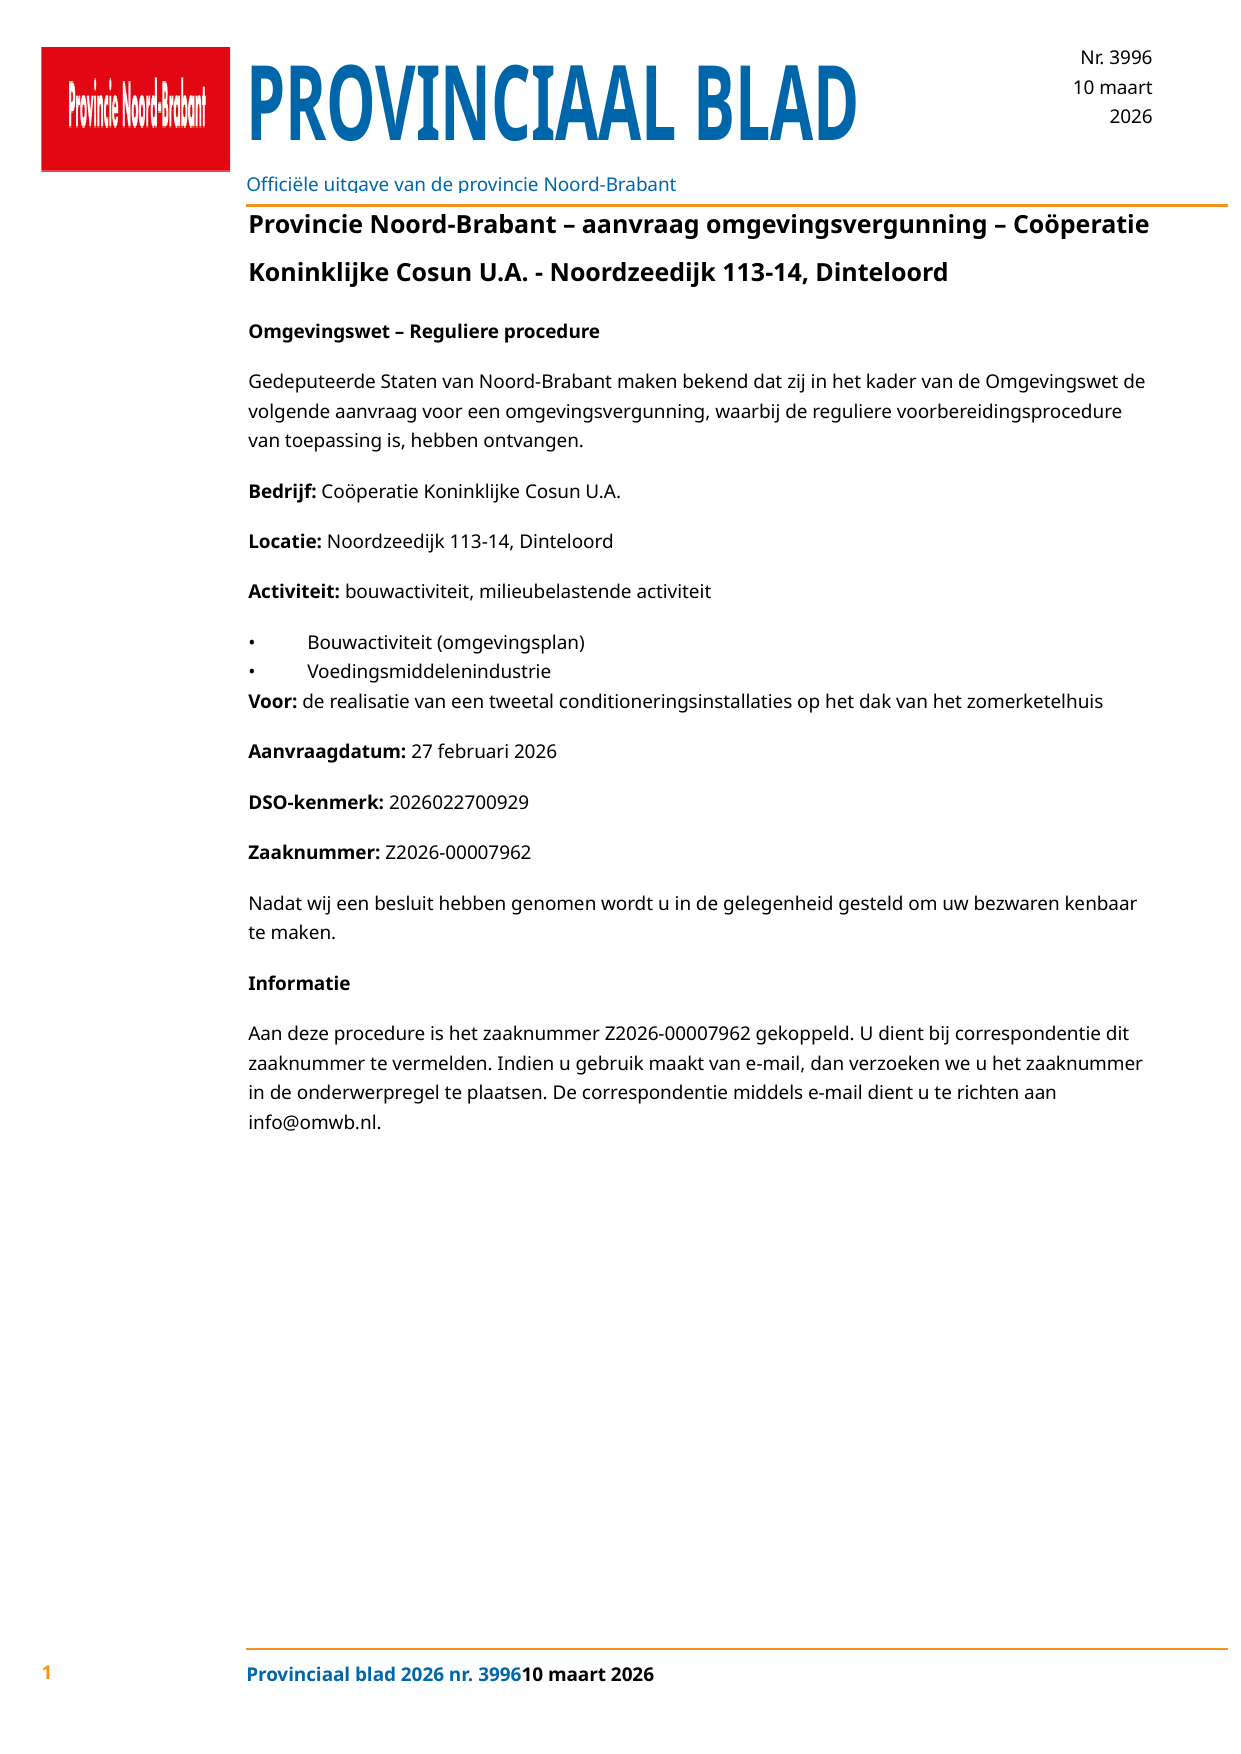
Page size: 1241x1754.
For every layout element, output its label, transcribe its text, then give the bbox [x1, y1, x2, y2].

text Aanvraagdatum: 27 februari 2026 [248, 739, 1152, 764]
text Voor: de realisatie van een tweetal conditioneringsinstallaties op het dak van het zomerketelhuis [248, 688, 1152, 714]
text Activiteit: bouwactiviteit, milieubelastende activiteit [248, 579, 1152, 604]
text Informatie [248, 970, 1152, 996]
text Zaaknummer: Z2026-00007962 [248, 839, 1152, 865]
text Aan deze procedure is het zaaknummer Z2026-00007962 gekoppeld. U dient bij correspondentie dit zaaknummer te vermelden. Indien u gebruik maakt van e-mail, dan verzoeken we u het zaaknummer in de onderwerpregel te plaatsen. De correspondentie middels e-mail dient u te richten aan info@omwb.nl. [248, 1020, 1152, 1135]
text Omgevingswet – Reguliere procedure [248, 318, 1152, 344]
picture [41, 47, 231, 172]
list Bouwactiviteit (omgevingsplan) [248, 629, 1152, 655]
text Gedeputeerde Staten van Noord-Brabant maken bekend dat zij in het kader van de Omgevingswet de volgende aanvraag voor een omgevingsvergunning, waarbij de reguliere voorbereidingsprocedure van toepassing is, hebben ontvangen. [248, 368, 1152, 453]
text Locatie: Noordzeedijk 113-14, Dinteloord [248, 528, 1152, 554]
text Provincie Noord-Brabant – aanvraag omgevingsvergunning – Coöperatie Koninklijke Cosun U.A. - Noordzeedijk 113-14, Dinteloord [248, 207, 1152, 288]
list Voedingsmiddelenindustrie [248, 659, 1152, 684]
text DSO-kenmerk: 2026022700929 [248, 789, 1152, 815]
text Nadat wij een besluit hebben genomen wordt u in de gelegenheid gesteld om uw bezwaren kenbaar te maken. [248, 890, 1152, 945]
text Bedrijf: Coöperatie Koninklijke Cosun U.A. [248, 478, 1152, 504]
